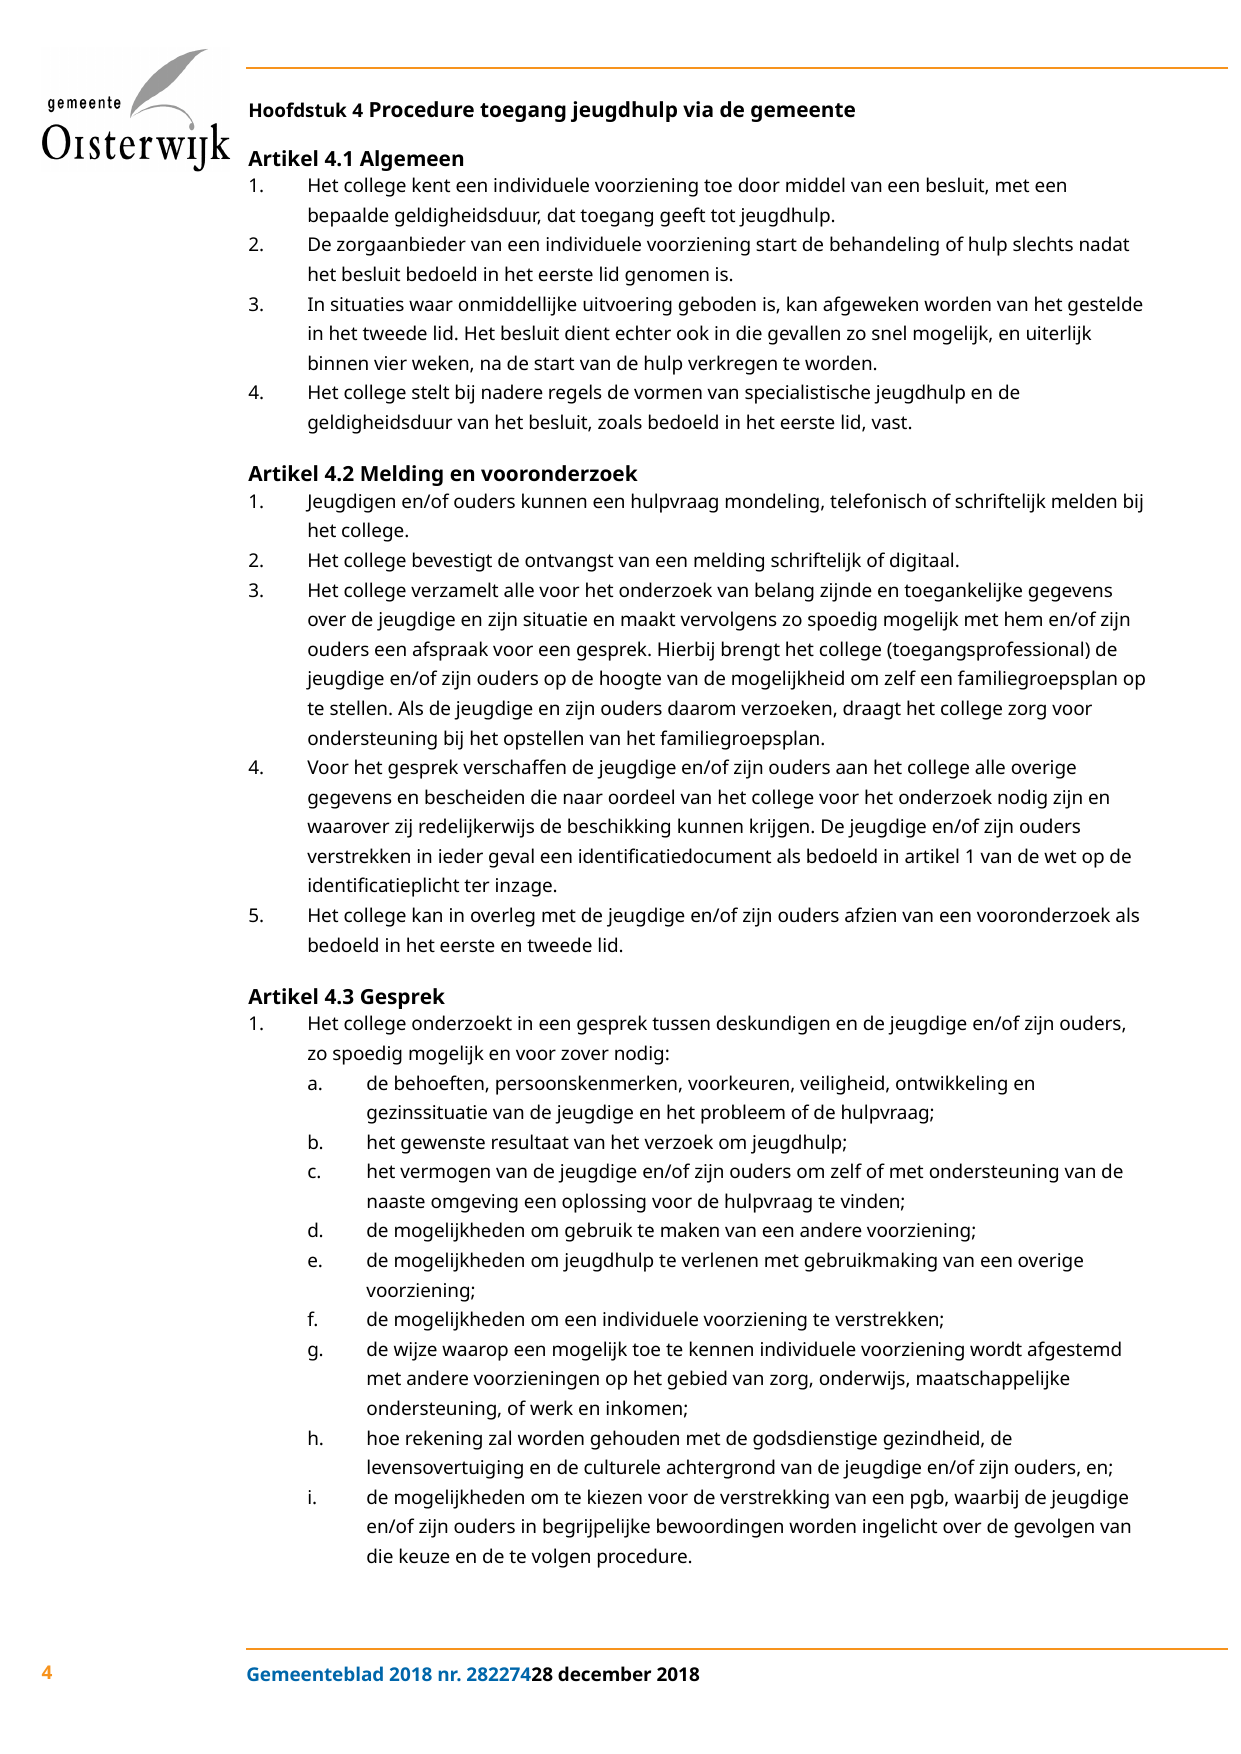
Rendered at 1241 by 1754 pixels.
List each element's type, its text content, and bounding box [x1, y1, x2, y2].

text Artikel 4.3 Gesprek [248, 982, 1152, 1011]
text Artikel 4.2 Melding en vooronderzoek [248, 459, 1152, 488]
list de behoeften, persoonskenmerken, voorkeuren, veiligheid, ontwikkeling en gezinssituatie van de jeugdige en het probleem of de hulpvraag; [307, 1070, 1152, 1125]
list Het college onderzoekt in een gesprek tussen deskundigen en de jeugdige en/of zijn ouders, zo spoedig mogelijk en voor zover nodig: [248, 1011, 1152, 1066]
list hoe rekening zal worden gehouden met de godsdienstige gezindheid, de levensovertuiging en de culturele achtergrond van de jeugdige en/of zijn ouders, en; [307, 1425, 1152, 1480]
list de mogelijkheden om jeugdhulp te verlenen met gebruikmaking van een overige voorziening; [307, 1247, 1152, 1303]
list Voor het gesprek verschaffen de jeugdige en/of zijn ouders aan het college alle overige gegevens en bescheiden die naar oordeel van het college voor het onderzoek nodig zijn en waarover zij redelijkerwijs de beschikking kunnen krijgen. De jeugdige en/of zijn ouders verstrekken in ieder geval een identificatiedocument als bedoeld in artikel 1 van de wet op de identificatieplicht ter inzage. [248, 754, 1152, 898]
list Het college verzamelt alle voor het onderzoek van belang zijnde en toegankelijke gegevens over de jeugdige en zijn situatie en maakt vervolgens zo spoedig mogelijk met hem en/of zijn ouders een afspraak voor een gesprek. Hierbij brengt het college (toegangsprofessional) de jeugdige en/of zijn ouders op de hoogte van de mogelijkheid om zelf een familiegroepsplan op te stellen. Als de jeugdige en zijn ouders daarom verzoeken, draagt het college zorg voor ondersteuning bij het opstellen van het familiegroepsplan. [248, 577, 1152, 750]
list het gewenste resultaat van het verzoek om jeugdhulp; [307, 1129, 1152, 1155]
list Het college kent een individuele voorziening toe door middel van een besluit, met een bepaalde geldigheidsduur, dat toegang geeft tot jeugdhulp. [248, 172, 1152, 228]
list het vermogen van de jeugdige en/of zijn ouders om zelf of met ondersteuning van de naaste omgeving een oplossing voor de hulpvraag te vinden; [307, 1158, 1152, 1214]
list de wijze waarop een mogelijk toe te kennen individuele voorziening wordt afgestemd met andere voorzieningen op het gebied van zorg, onderwijs, maatschappelijke ondersteuning, of werk en inkomen; [307, 1336, 1152, 1421]
list Het college kan in overleg met de jeugdige en/of zijn ouders afzien van een vooronderzoek als bedoeld in het eerste en tweede lid. [248, 902, 1152, 957]
text Artikel 4.1 Algemeen [248, 144, 1152, 172]
list Het college bevestigt de ontvangst van een melding schriftelijk of digitaal. [248, 547, 1152, 573]
list de mogelijkheden om een individuele voorziening te verstrekken; [307, 1306, 1152, 1332]
list De zorgaanbieder van een individuele voorziening start de behandeling of hulp slechts nadat het besluit bedoeld in het eerste lid genomen is. [248, 232, 1152, 287]
list In situaties waar onmiddellijke uitvoering geboden is, kan afgeweken worden van het gestelde in het tweede lid. Het besluit dient echter ook in die gevallen zo snel mogelijk, en uiterlijk binnen vier weken, na de start van de hulp verkregen te worden. [248, 291, 1152, 376]
list Jeugdigen en/of ouders kunnen een hulpvraag mondeling, telefonisch of schriftelijk melden bij het college. [248, 488, 1152, 543]
picture [41, 47, 231, 172]
list Het college stelt bij nadere regels de vormen van specialistische jeugdhulp en de geldigheidsduur van het besluit, zoals bedoeld in het eerste lid, vast. [248, 379, 1152, 435]
list de mogelijkheden om gebruik te maken van een andere voorziening; [307, 1218, 1152, 1243]
list de mogelijkheden om te kiezen voor de verstrekking van een pgb, waarbij de jeugdige en/of zijn ouders in begrijpelijke bewoordingen worden ingelicht over de gevolgen van die keuze en de te volgen procedure. [307, 1484, 1152, 1569]
text Hoofdstuk 4 Procedure toegang jeugdhulp via de gemeente [248, 95, 1152, 123]
